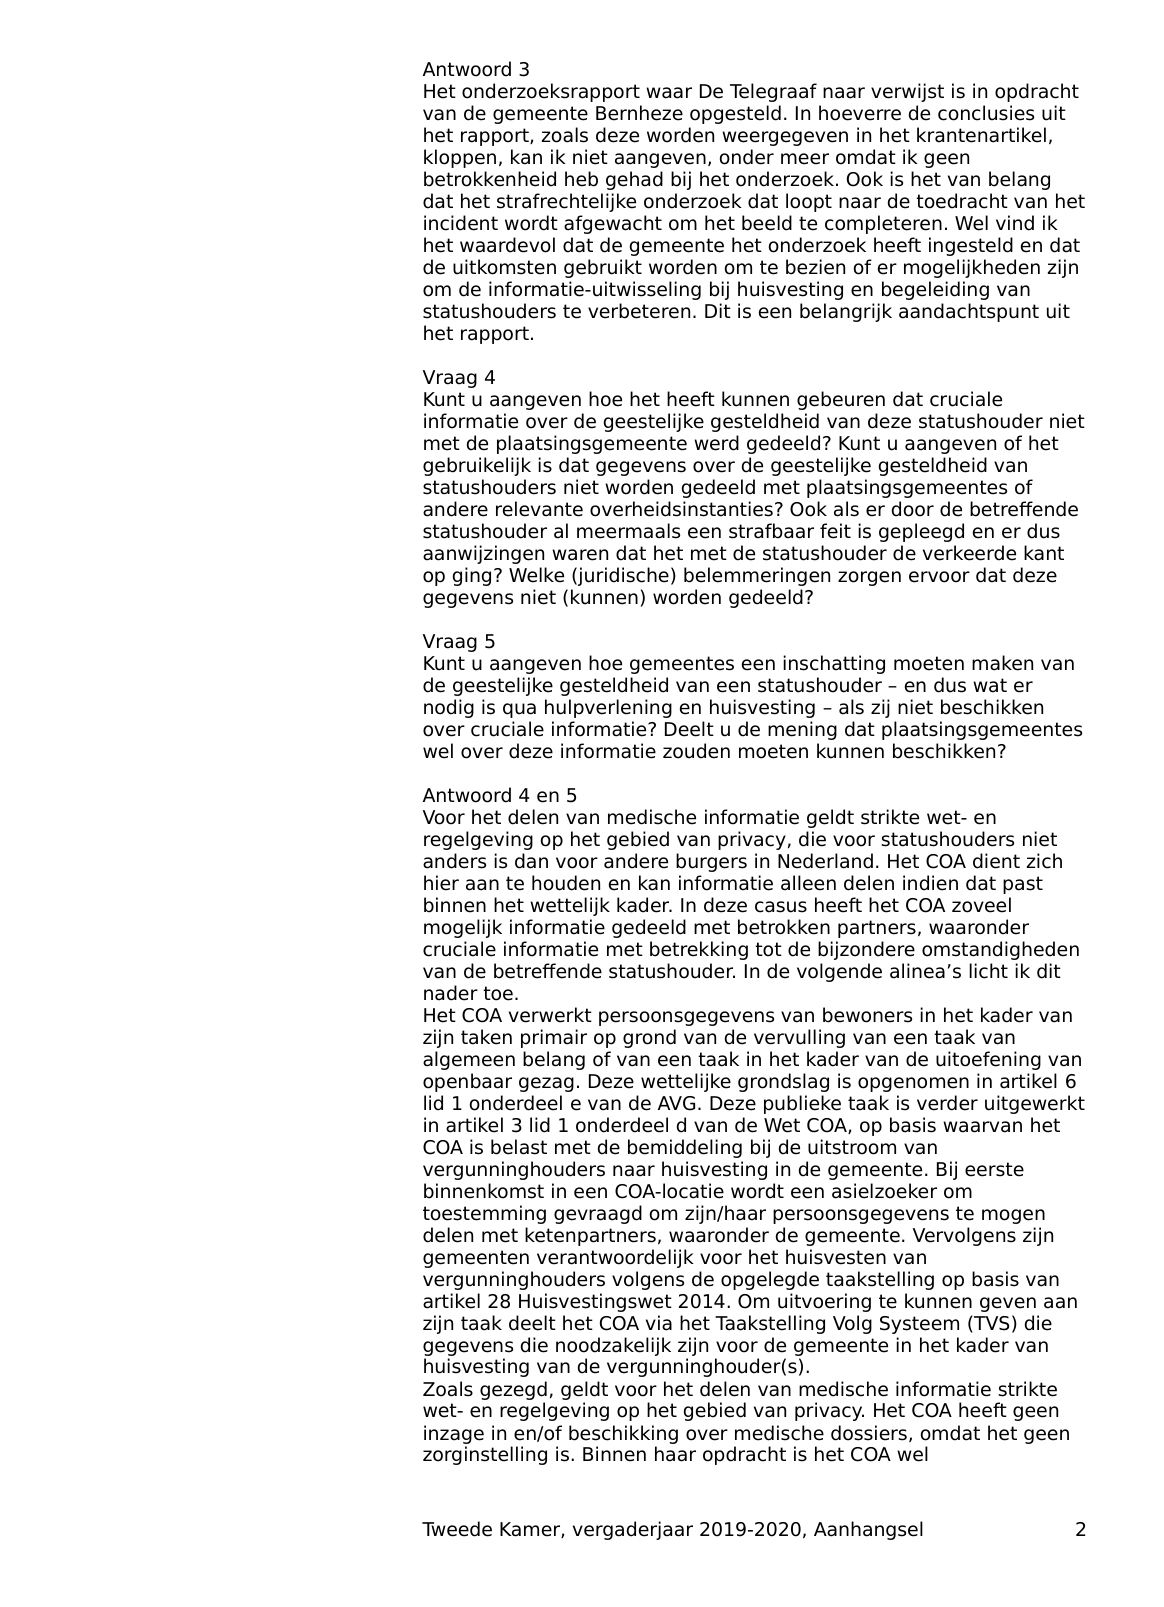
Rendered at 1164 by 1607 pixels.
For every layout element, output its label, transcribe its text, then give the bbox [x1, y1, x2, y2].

text Antwoord 4 en 5 [422, 785, 1087, 807]
text Het onderzoeksrapport waar De Telegraaf naar verwijst is in opdracht van de gemeente Bernheze opgesteld. In hoeverre de conclusies uit het rapport, zoals deze worden weergegeven in het krantenartikel, kloppen, kan ik niet aangeven, onder meer omdat ik geen betrokkenheid heb gehad bij het onderzoek. Ook is het van belang dat het strafrechtelijke onderzoek dat loopt naar de toedracht van het incident wordt afgewacht om het beeld te completeren. Wel vind ik het waardevol dat de gemeente het onderzoek heeft ingesteld en dat de uitkomsten gebruikt worden om te bezien of er mogelijkheden zijn om de informatie-uitwisseling bij huisvesting en begeleiding van statushouders te verbeteren. Dit is een belangrijk aandachtspunt uit het rapport. [422, 81, 1087, 345]
text Kunt u aangeven hoe gemeentes een inschatting moeten maken van de geestelijke gesteldheid van een statushouder – en dus wat er nodig is qua hulpverlening en huisvesting – als zij niet beschikken over cruciale informatie? Deelt u de mening dat plaatsingsgemeentes wel over deze informatie zouden moeten kunnen beschikken? [422, 653, 1087, 763]
text Het COA verwerkt persoonsgegevens van bewoners in het kader van zijn taken primair op grond van de vervulling van een taak van algemeen belang of van een taak in het kader van de uitoefening van openbaar gezag. Deze wettelijke grondslag is opgenomen in artikel 6 lid 1 onderdeel e van de AVG. Deze publieke taak is verder uitgewerkt in artikel 3 lid 1 onderdeel d van de Wet COA, op basis waarvan het COA is belast met de bemiddeling bij de uitstroom van vergunninghouders naar huisvesting in de gemeente. Bij eerste binnenkomst in een COA-locatie wordt een asielzoeker om toestemming gevraagd om zijn/haar persoonsgegevens te mogen delen met ketenpartners, waaronder de gemeente. Vervolgens zijn gemeenten verantwoordelijk voor het huisvesten van vergunninghouders volgens de opgelegde taakstelling op basis van artikel 28 Huisvestingswet 2014. Om uitvoering te kunnen geven aan zijn taak deelt het COA via het Taakstelling Volg Systeem (TVS) die gegevens die noodzakelijk zijn voor de gemeente in het kader van huisvesting van de vergunninghouder(s). [422, 1005, 1087, 1378]
text Zoals gezegd, geldt voor het delen van medische informatie strikte wet- en regelgeving op het gebied van privacy. Het COA heeft geen inzage in en/of beschikking over medische dossiers, omdat het geen zorginstelling is. Binnen haar opdracht is het COA wel [422, 1378, 1087, 1466]
text Voor het delen van medische informatie geldt strikte wet- en regelgeving op het gebied van privacy, die voor statushouders niet anders is dan voor andere burgers in Nederland. Het COA dient zich hier aan te houden en kan informatie alleen delen indien dat past binnen het wettelijk kader. In deze casus heeft het COA zoveel mogelijk informatie gedeeld met betrokken partners, waaronder cruciale informatie met betrekking tot de bijzondere omstandigheden van de betreffende statushouder. In de volgende alinea’s licht ik dit nader toe. [422, 807, 1087, 1005]
text Kunt u aangeven hoe het heeft kunnen gebeuren dat cruciale informatie over de geestelijke gesteldheid van deze statushouder niet met de plaatsingsgemeente werd gedeeld? Kunt u aangeven of het gebruikelijk is dat gegevens over de geestelijke gesteldheid van statushouders niet worden gedeeld met plaatsingsgemeentes of andere relevante overheidsinstanties? Ook als er door de betreffende statushouder al meermaals een strafbaar feit is gepleegd en er dus aanwijzingen waren dat het met de statushouder de verkeerde kant op ging? Welke (juridische) belemmeringen zorgen ervoor dat deze gegevens niet (kunnen) worden gedeeld? [422, 389, 1087, 609]
text Antwoord 3 [422, 59, 1087, 81]
text Vraag 5 [422, 631, 1087, 653]
text Vraag 4 [422, 367, 1087, 389]
